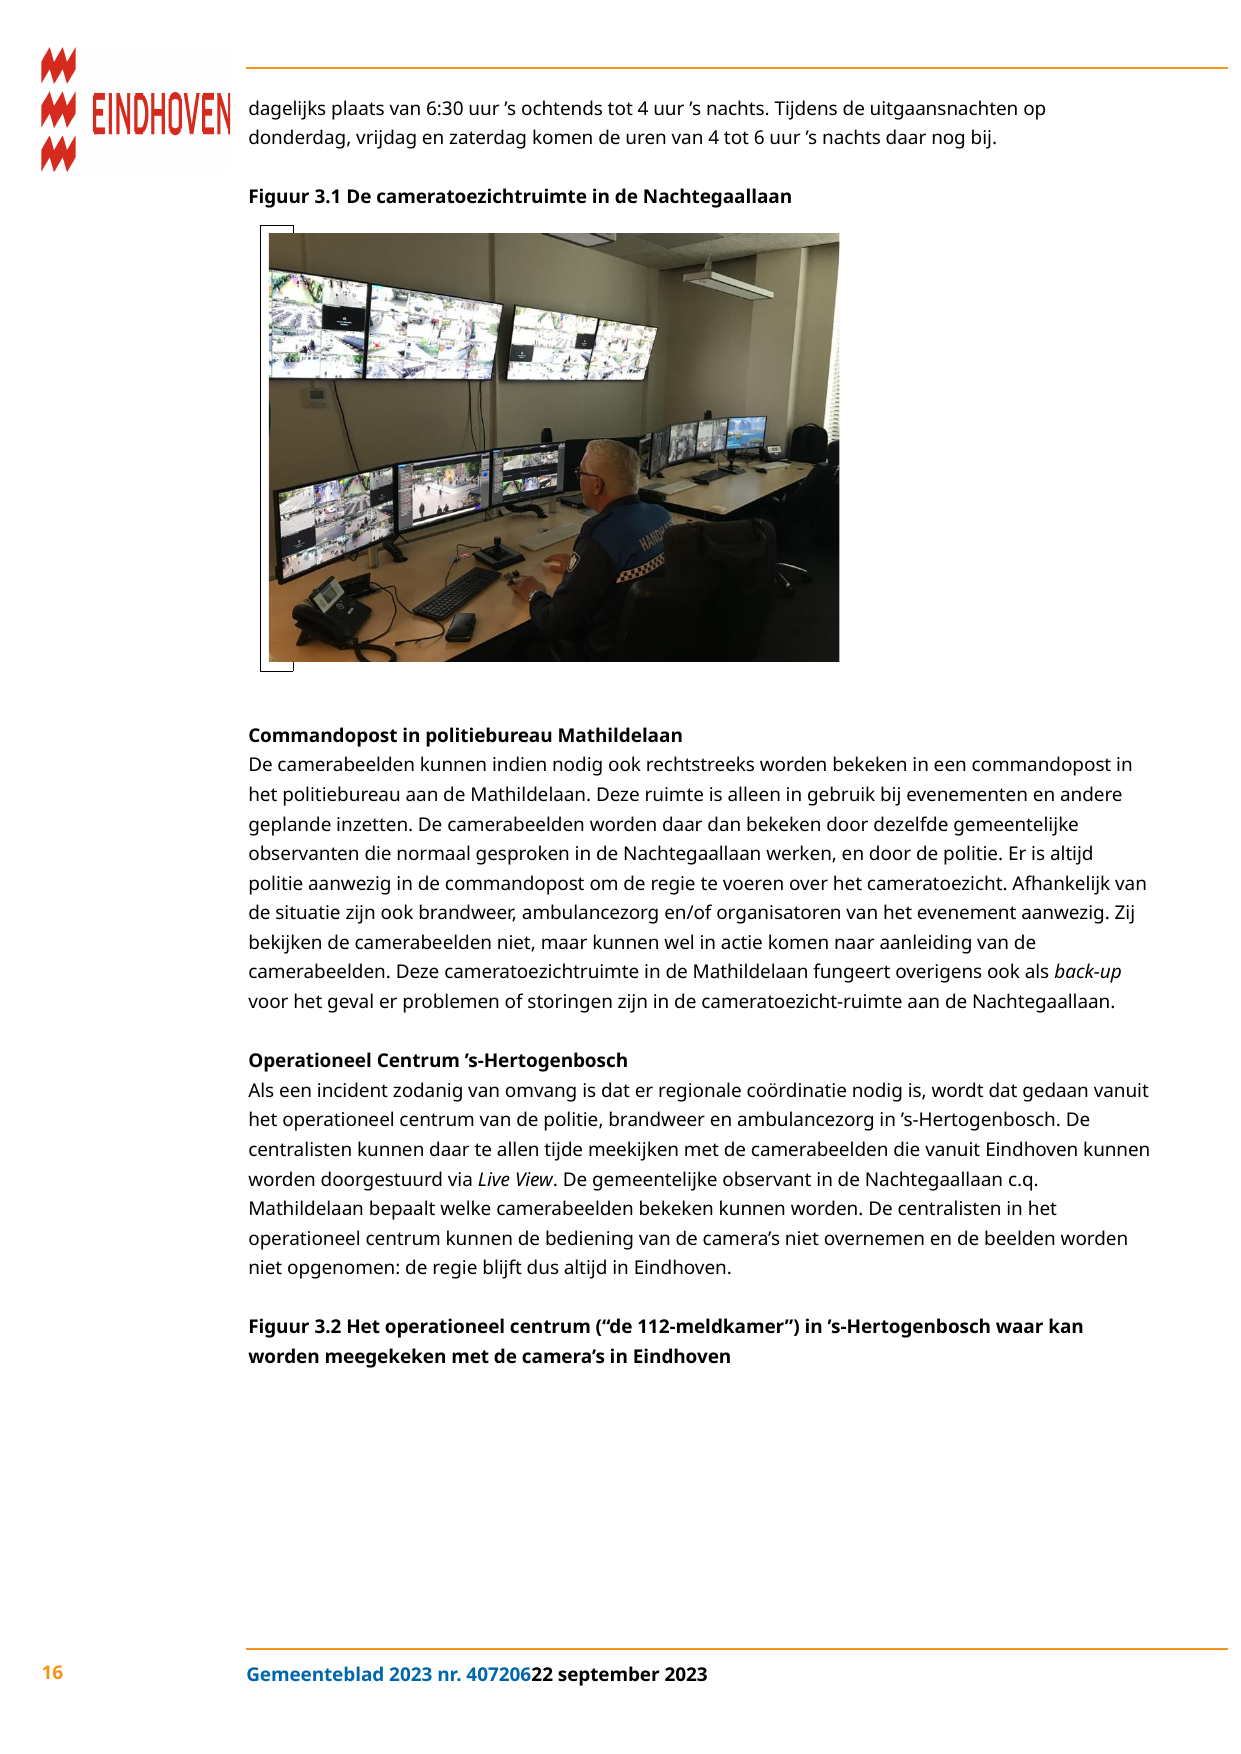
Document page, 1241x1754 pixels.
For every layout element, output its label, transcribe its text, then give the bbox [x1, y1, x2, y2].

text Als een incident zodanig van omvang is dat er regionale coördinatie nodig is, wordt dat gedaan vanuit het operationeel centrum van de politie, brandweer en ambulancezorg in ’s-Hertogenbosch. De centralisten kunnen daar te allen tijde meekijken met de camerabeelden die vanuit Eindhoven kunnen worden doorgestuurd via Live View. De gemeentelijke observant in de Nachtegaallaan c.q. Mathildelaan bepaalt welke camerabeelden bekeken kunnen worden. De centralisten in het operationeel centrum kunnen de bediening van de camera’s niet overnemen en de beelden worden niet opgenomen: de regie blijft dus altijd in Eindhoven. [248, 1077, 1152, 1280]
picture [268, 233, 840, 662]
text De camerabeelden kunnen indien nodig ook rechtstreeks worden bekeken in een commandopost in het politiebureau aan de Mathildelaan. Deze ruimte is alleen in gebruik bij evenementen en andere geplande inzetten. De camerabeelden worden daar dan bekeken door dezelfde gemeentelijke observanten die normaal gesproken in de Nachtegaallaan werken, en door de politie. Er is altijd politie aanwezig in de commandopost om de regie te voeren over het cameratoezicht. Afhankelijk van de situatie zijn ook brandweer, ambulancezorg en/of organisatoren van het evenement aanwezig. Zij bekijken de camerabeelden niet, maar kunnen wel in actie komen naar aanleiding van de camerabeelden. Deze cameratoezichtruimte in de Mathildelaan fungeert overigens ook als back-up voor het geval er problemen of storingen zijn in de cameratoezicht-ruimte aan de Nachtegaallaan. [248, 752, 1152, 1014]
text Figuur 3.2 Het operationeel centrum (“de 112-meldkamer”) in ’s-Hertogenbosch waar kan worden meegekeken met de camera’s in Eindhoven [248, 1314, 1152, 1369]
text Figuur 3.1 De cameratoezichtruimte in de Nachtegaallaan [248, 183, 1152, 209]
text Commandopost in politiebureau Mathildelaan [248, 722, 1152, 748]
text dagelijks plaats van 6:30 uur ’s ochtends tot 4 uur ’s nachts. Tijdens de uitgaansnachten op donderdag, vrijdag en zaterdag komen de uren van 4 tot 6 uur ’s nachts daar nog bij. [248, 95, 1152, 150]
text Operationeel Centrum ’s-Hertogenbosch [248, 1047, 1152, 1073]
picture [41, 47, 231, 172]
